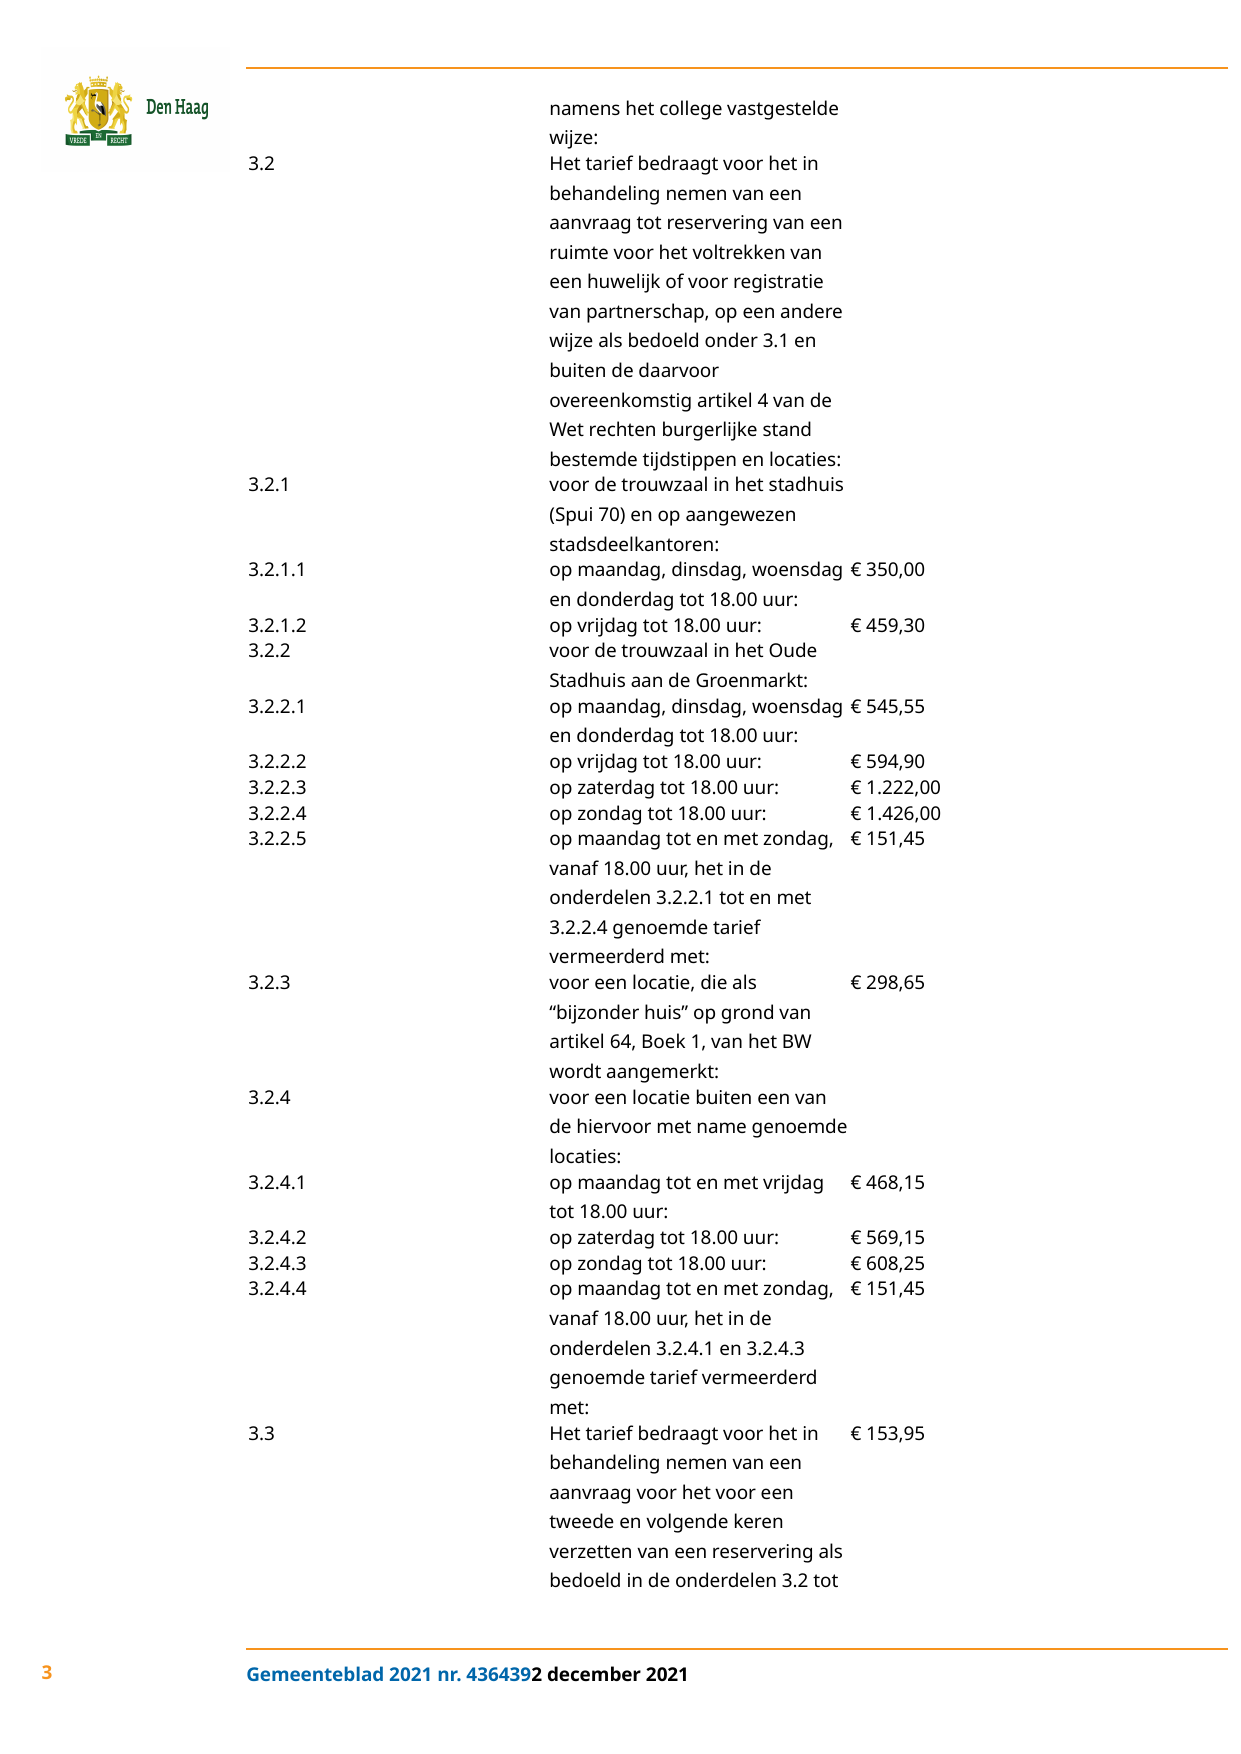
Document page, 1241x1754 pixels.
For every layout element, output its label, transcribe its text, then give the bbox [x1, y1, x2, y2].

table_cell op zaterdag tot 18.00 uur: [549, 774, 850, 800]
table_cell 3.2.4 [248, 1084, 549, 1169]
table_cell [248, 95, 549, 150]
table_cell 3.2.2.3 [248, 774, 549, 800]
table_cell 3.2.2.2 [248, 748, 549, 774]
table_cell 3.2.3 [248, 970, 549, 1084]
table_cell op maandag, dinsdag, woensdag en donderdag tot 18.00 uur: [549, 557, 850, 612]
table_cell € 459,30 [850, 612, 1152, 638]
table_cell € 151,45 [850, 825, 1152, 969]
table_cell 3.2.2.4 [248, 800, 549, 825]
table_cell € 608,25 [850, 1250, 1152, 1276]
table_cell op vrijdag tot 18.00 uur: [549, 748, 850, 774]
table_cell [850, 638, 1152, 693]
table_cell 3.2.4.4 [248, 1276, 549, 1420]
table_cell op maandag tot en met zondag, vanaf 18.00 uur, het in de onderdelen 3.2.4.1 en 3.2.4.3 genoemde tarief vermeerderd met: [549, 1276, 850, 1420]
table_cell € 151,45 [850, 1276, 1152, 1420]
table_cell 3.2.4.1 [248, 1169, 549, 1224]
table_cell op maandag tot en met vrijdag tot 18.00 uur: [549, 1169, 850, 1224]
table_cell € 468,15 [850, 1169, 1152, 1224]
table_cell 3.3 [248, 1420, 549, 1593]
table_cell Het tarief bedraagt voor het in behandeling nemen van een aanvraag tot reservering van een ruimte voor het voltrekken van een huwelijk of voor registratie van partnerschap, op een andere wijze als bedoeld onder 3.1 en buiten de daarvoor overeenkomstig artikel 4 van de Wet rechten burgerlijke stand bestemde tijdstippen en locaties: [549, 150, 850, 472]
table_cell € 153,95 [850, 1420, 1152, 1593]
table_cell voor de trouwzaal in het stadhuis (Spui 70) en op aangewezen stadsdeelkantoren: [549, 472, 850, 557]
table_cell 3.2.2 [248, 638, 549, 693]
table_cell op zondag tot 18.00 uur: [549, 800, 850, 825]
table_cell op zaterdag tot 18.00 uur: [549, 1224, 850, 1250]
table_cell 3.2.2.1 [248, 693, 549, 748]
table_cell [850, 1084, 1152, 1169]
table_cell [850, 472, 1152, 557]
table_cell 3.2.2.5 [248, 825, 549, 969]
table_cell 3.2.1.1 [248, 557, 549, 612]
table_cell voor de trouwzaal in het Oude Stadhuis aan de Groenmarkt: [549, 638, 850, 693]
table_cell voor een locatie, die als “bijzonder huis” op grond van artikel 64, Boek 1, van het BW wordt aangemerkt: [549, 970, 850, 1084]
table_cell € 569,15 [850, 1224, 1152, 1250]
table_cell [850, 95, 1152, 150]
table_cell 3.2.1 [248, 472, 549, 557]
table_cell 3.2.1.2 [248, 612, 549, 638]
table_cell € 545,55 [850, 693, 1152, 748]
table_cell € 350,00 [850, 557, 1152, 612]
table_cell 3.2.4.2 [248, 1224, 549, 1250]
table_cell 3.2.4.3 [248, 1250, 549, 1276]
table_cell op vrijdag tot 18.00 uur: [549, 612, 850, 638]
table_cell Het tarief bedraagt voor het in behandeling nemen van een aanvraag voor het voor een tweede en volgende keren verzetten van een reservering als bedoeld in de onderdelen 3.2 tot [549, 1420, 850, 1593]
table_cell [850, 150, 1152, 472]
table_cell op maandag tot en met zondag, vanaf 18.00 uur, het in de onderdelen 3.2.2.1 tot en met 3.2.2.4 genoemde tarief vermeerderd met: [549, 825, 850, 969]
table_cell € 298,65 [850, 970, 1152, 1084]
table_cell voor een locatie buiten een van de hiervoor met name genoemde locaties: [549, 1084, 850, 1169]
table_cell op zondag tot 18.00 uur: [549, 1250, 850, 1276]
table_cell op maandag, dinsdag, woensdag en donderdag tot 18.00 uur: [549, 693, 850, 748]
table_cell € 1.222,00 [850, 774, 1152, 800]
table_cell 3.2 [248, 150, 549, 472]
table_cell namens het college vastgestelde wijze: [549, 95, 850, 150]
table_cell € 1.426,00 [850, 800, 1152, 825]
picture [41, 47, 231, 172]
table_cell € 594,90 [850, 748, 1152, 774]
